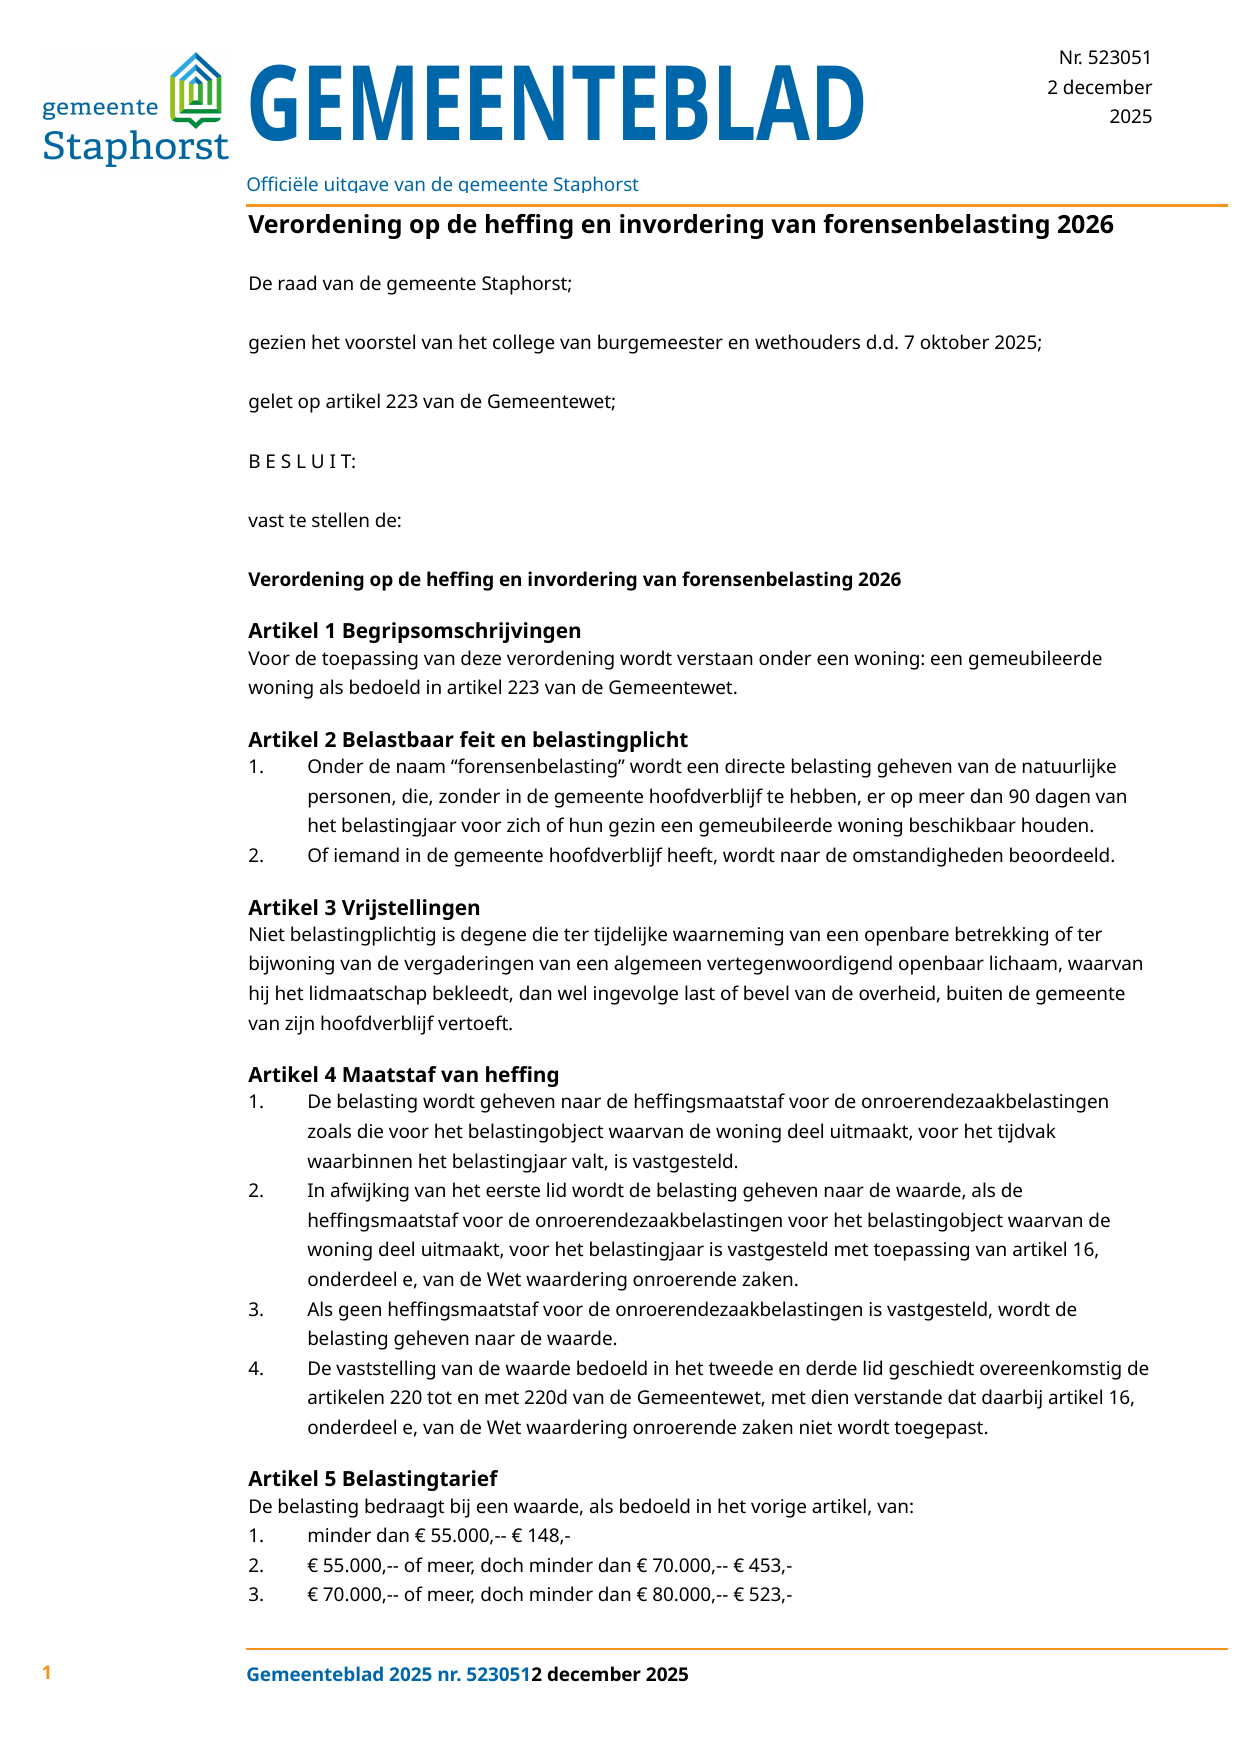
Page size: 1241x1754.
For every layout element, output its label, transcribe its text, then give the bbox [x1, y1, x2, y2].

list € 55.000,-- of meer, doch minder dan € 70.000,-- € 453,- [248, 1552, 1152, 1578]
text Artikel 1 Begripsomschrijvingen [248, 617, 1152, 645]
text Artikel 5 Belastingtarief [248, 1464, 1152, 1493]
text Artikel 3 Vrijstellingen [248, 893, 1152, 921]
text Verordening op de heffing en invordering van forensenbelasting 2026 [248, 207, 1152, 241]
list In afwijking van het eerste lid wordt de belasting geheven naar de waarde, als de heffingsmaatstaf voor de onroerendezaakbelastingen voor het belastingobject waarvan de woning deel uitmaakt, voor het belastingjaar is vastgesteld met toepassing van artikel 16, onderdeel e, van de Wet waardering onroerende zaken. [248, 1177, 1152, 1292]
text vast te stellen de: [248, 507, 1152, 533]
text Voor de toepassing van deze verordening wordt verstaan onder een woning: een gemeubileerde woning als bedoeld in artikel 223 van de Gemeentewet. [248, 645, 1152, 700]
list € 70.000,-- of meer, doch minder dan € 80.000,-- € 523,- [248, 1582, 1152, 1607]
list Of iemand in de gemeente hoofdverblijf heeft, wordt naar de omstandigheden beoordeeld. [248, 842, 1152, 868]
text De belasting bedraagt bij een waarde, als bedoeld in het vorige artikel, van: [248, 1493, 1152, 1519]
list Onder de naam “forensenbelasting” wordt een directe belasting geheven van de natuurlijke personen, die, zonder in de gemeente hoofdverblijf te hebben, er op meer dan 90 dagen van het belastingjaar voor zich of hun gezin een gemeubileerde woning beschikbaar houden. [248, 753, 1152, 838]
list Als geen heffingsmaatstaf voor de onroerendezaakbelastingen is vastgesteld, wordt de belasting geheven naar de waarde. [248, 1296, 1152, 1351]
list minder dan € 55.000,-- € 148,- [248, 1522, 1152, 1548]
list De belasting wordt geheven naar de heffingsmaatstaf voor de onroerendezaakbelastingen zoals die voor het belastingobject waarvan de woning deel uitmaakt, voor het tijdvak waarbinnen het belastingjaar valt, is vastgesteld. [248, 1089, 1152, 1173]
list De vaststelling van de waarde bedoeld in het tweede en derde lid geschiedt overeenkomstig de artikelen 220 tot en met 220d van de Gemeentewet, met dien verstande dat daarbij artikel 16, onderdeel e, van de Wet waardering onroerende zaken niet wordt toegepast. [248, 1355, 1152, 1440]
text gezien het voorstel van het college van burgemeester en wethouders d.d. 7 oktober 2025; [248, 329, 1152, 355]
text gelet op artikel 223 van de Gemeentewet; [248, 389, 1152, 414]
text Verordening op de heffing en invordering van forensenbelasting 2026 [248, 566, 1152, 592]
picture [41, 47, 231, 172]
text Artikel 4 Maatstaf van heffing [248, 1060, 1152, 1089]
text B E S L U I T: [248, 448, 1152, 473]
text Niet belastingplichtig is degene die ter tijdelijke waarneming van een openbare betrekking of ter bijwoning van de vergaderingen van een algemeen vertegenwoordigend openbaar lichaam, waarvan hij het lidmaatschap bekleedt, dan wel ingevolge last of bevel van de overheid, buiten de gemeente van zijn hoofdverblijf vertoeft. [248, 921, 1152, 1036]
text De raad van de gemeente Staphorst; [248, 270, 1152, 296]
text Artikel 2 Belastbaar feit en belastingplicht [248, 725, 1152, 753]
